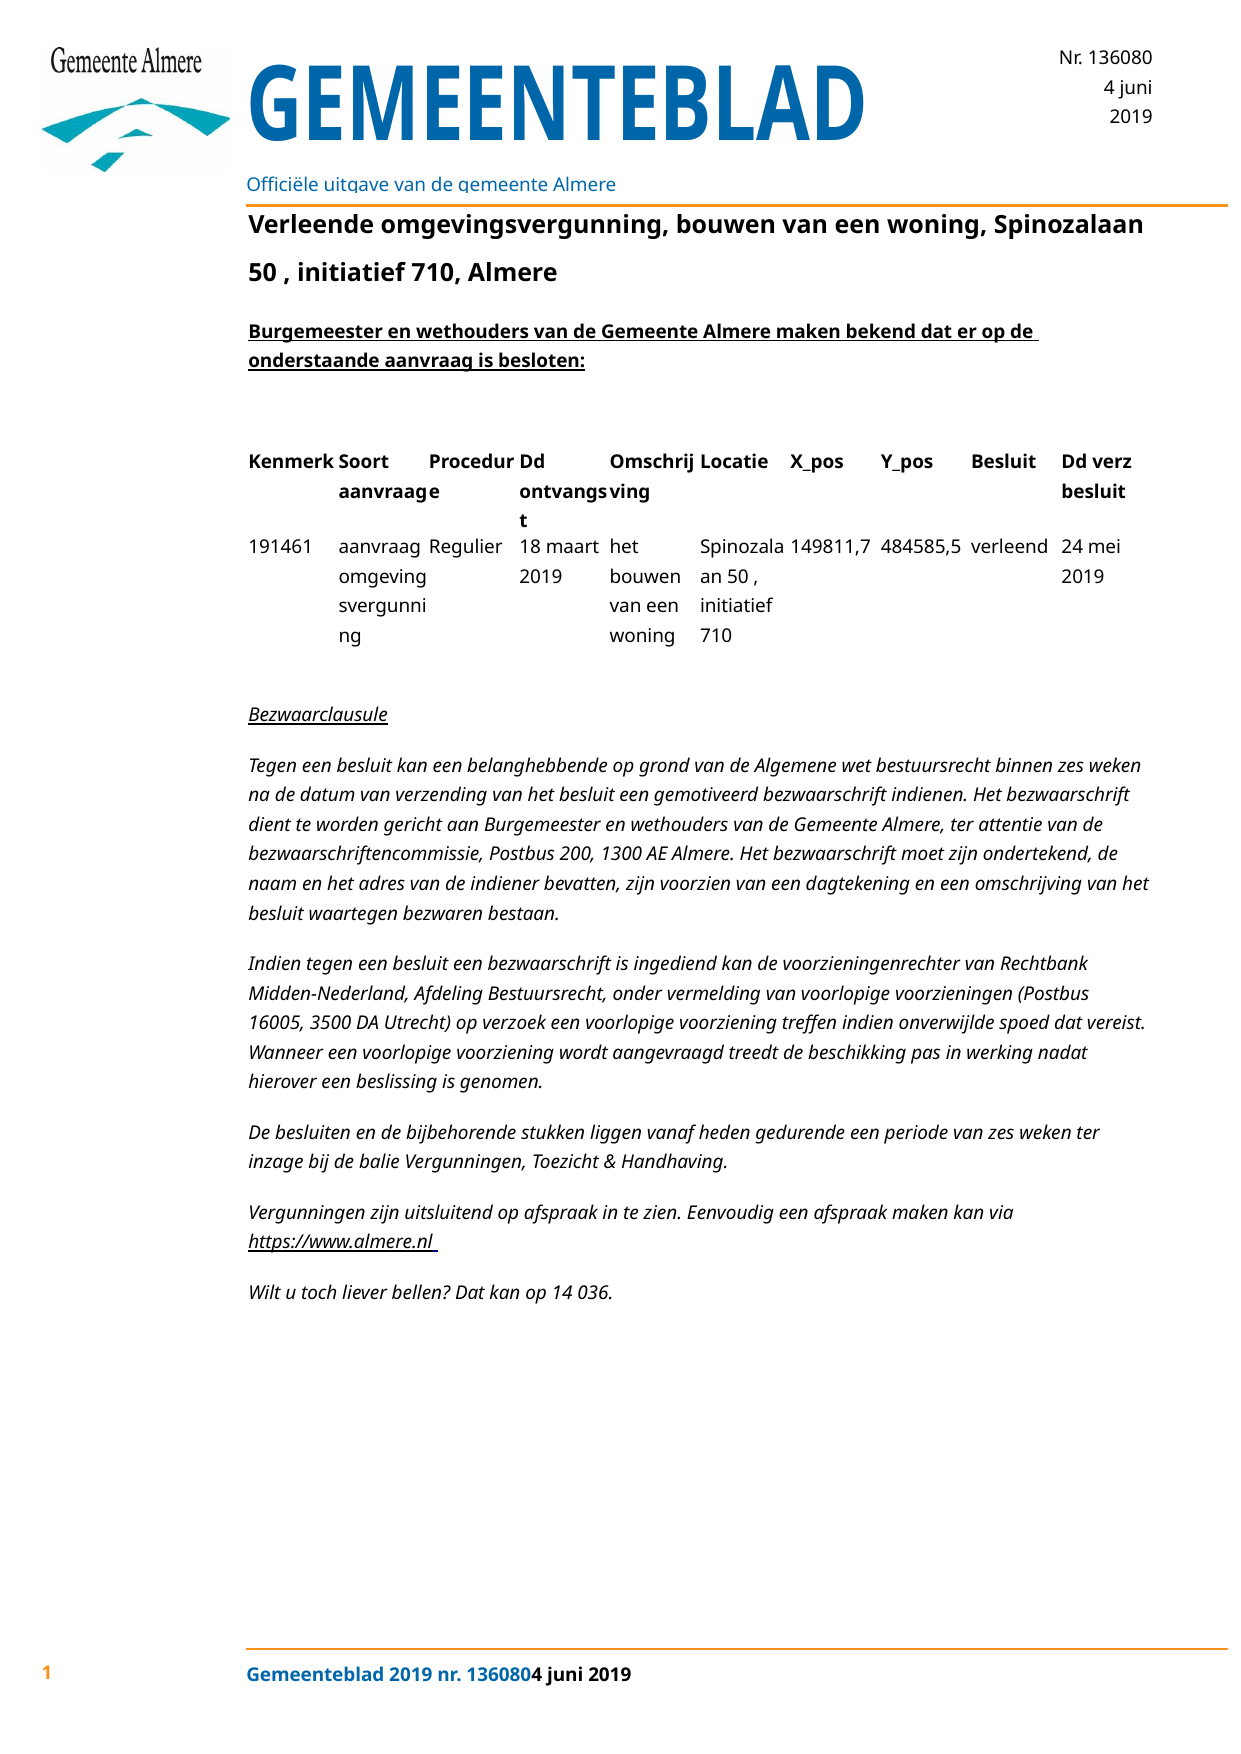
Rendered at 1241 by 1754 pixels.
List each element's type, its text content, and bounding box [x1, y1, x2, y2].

table_header Procedure [429, 449, 519, 533]
text Tegen een besluit kan een belanghebbende op grond van de Algemene wet bestuursrecht binnen zes weken na de datum van verzending van het besluit een gemotiveerd bezwaarschrift indienen. Het bezwaarschrift dient te worden gericht aan Burgemeester en wethouders van de Gemeente Almere, ter attentie van de bezwaarschriftencommissie, Postbus 200, 1300 AE Almere. Het bezwaarschrift moet zijn ondertekend, de naam en het adres van de indiener bevatten, zijn voorzien van een dagtekening en een omschrijving van het besluit waartegen bezwaren bestaan. [248, 752, 1152, 926]
picture [41, 47, 231, 172]
table_cell aanvraag omgevingsvergunning [338, 533, 429, 648]
text De besluiten en de bijbehorende stukken liggen vanaf heden gedurende een periode van zes weken ter inzage bij de balie Vergunningen, Toezicht & Handhaving. [248, 1119, 1152, 1174]
table_cell Spinozalaan 50 , initiatief 710 [700, 533, 790, 648]
table_header Omschrijving [609, 449, 700, 533]
table_cell 484585,5 [881, 533, 971, 648]
table_cell 24 mei 2019 [1061, 533, 1152, 648]
table_header Locatie [700, 449, 790, 533]
table_cell 191461 [248, 533, 338, 648]
table_cell Regulier [429, 533, 519, 648]
text Bezwaarclausule [248, 701, 1152, 727]
table_header Soort aanvraag [338, 449, 429, 533]
table_header Dd verz besluit [1061, 449, 1152, 533]
table_header X_pos [790, 449, 881, 533]
table_header Y_pos [881, 449, 971, 533]
table_cell 149811,7 [790, 533, 881, 648]
text Burgemeester en wethouders van de Gemeente Almere maken bekend dat er op de onderstaande aanvraag is besloten: [248, 318, 1152, 373]
text Wilt u toch liever bellen? Dat kan op 14 036. [248, 1279, 1152, 1305]
table_header Besluit [971, 449, 1061, 533]
table_cell 18 maart 2019 [519, 533, 609, 648]
table_header Kenmerk [248, 449, 338, 533]
table_header Dd ontvangst [519, 449, 609, 533]
table_cell het bouwen van een woning [609, 533, 700, 648]
table_cell verleend [971, 533, 1061, 648]
text Verleende omgevingsvergunning, bouwen van een woning, Spinozalaan 50 , initiatief 710, Almere [248, 207, 1152, 288]
text Vergunningen zijn uitsluitend op afspraak in te zien. Eenvoudig een afspraak maken kan via https://www.almere.nl [248, 1199, 1152, 1254]
text Indien tegen een besluit een bezwaarschrift is ingediend kan de voorzieningenrechter van Rechtbank Midden-Nederland, Afdeling Bestuursrecht, onder vermelding van voorlopige voorzieningen (Postbus 16005, 3500 DA Utrecht) op verzoek een voorlopige voorziening treffen indien onverwijlde spoed dat vereist. Wanneer een voorlopige voorziening wordt aangevraagd treedt de beschikking pas in werking nadat hierover een beslissing is genomen. [248, 950, 1152, 1094]
